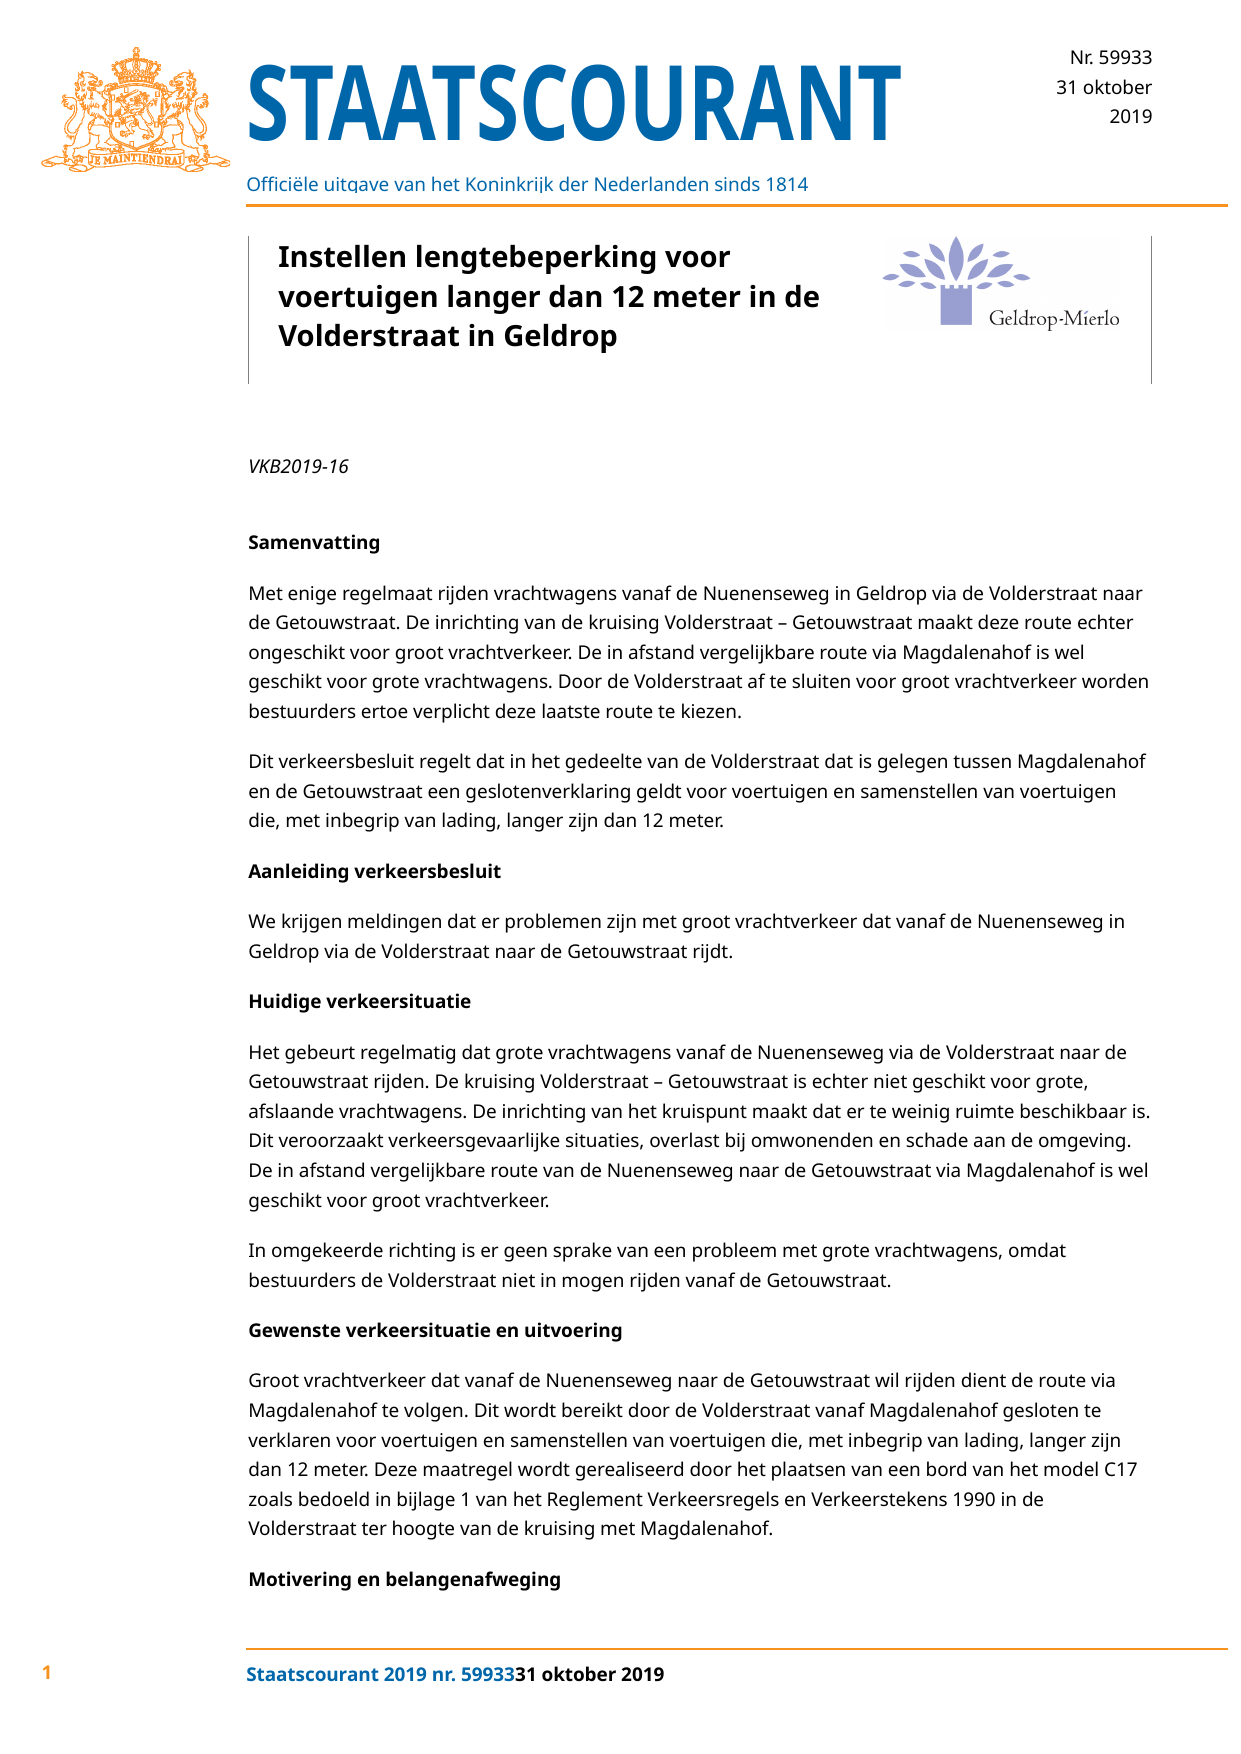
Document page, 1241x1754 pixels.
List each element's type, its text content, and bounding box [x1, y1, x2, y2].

text VKB2019-16 [248, 453, 1152, 479]
text We krijgen meldingen dat er problemen zijn met groot vrachtverkeer dat vanaf de Nuenenseweg in Geldrop via de Volderstraat naar de Getouwstraat rijdt. [248, 908, 1152, 964]
text Het gebeurt regelmatig dat grote vrachtwagens vanaf de Nuenenseweg via de Volderstraat naar de Getouwstraat rijden. De kruising Volderstraat – Getouwstraat is echter niet geschikt voor grote, afslaande vrachtwagens. De inrichting van het kruispunt maakt dat er te weinig ruimte beschikbaar is. Dit veroorzaakt verkeersgevaarlijke situaties, overlast bij omwonenden en schade aan de omgeving. De in afstand vergelijkbare route van de Nuenenseweg naar de Getouwstraat via Magdalenahof is wel geschikt voor groot vrachtverkeer. [248, 1039, 1152, 1213]
text Met enige regelmaat rijden vrachtwagens vanaf de Nuenenseweg in Geldrop via de Volderstraat naar de Getouwstraat. De inrichting van de kruising Volderstraat – Getouwstraat maakt deze route echter ongeschikt voor groot vrachtverkeer. De in afstand vergelijkbare route via Magdalenahof is wel geschikt voor grote vrachtwagens. Door de Volderstraat af te sluiten voor groot vrachtverkeer worden bestuurders ertoe verplicht deze laatste route te kiezen. [248, 580, 1152, 724]
text Dit verkeersbesluit regelt dat in het gedeelte van de Volderstraat dat is gelegen tussen Magdalenahof en de Getouwstraat een geslotenverklaring geldt voor voertuigen en samenstellen van voertuigen die, met inbegrip van lading, langer zijn dan 12 meter. [248, 748, 1152, 833]
picture [41, 47, 231, 172]
text Groot vrachtverkeer dat vanaf de Nuenenseweg naar de Getouwstraat wil rijden dient de route via Magdalenahof te volgen. Dit wordt bereikt door de Volderstraat vanaf Magdalenahof gesloten te verklaren voor voertuigen en samenstellen van voertuigen die, met inbegrip van lading, langer zijn dan 12 meter. Deze maatregel wordt gerealiseerd door het plaatsen van een bord van het model C17 zoals bedoeld in bijlage 1 van het Reglement Verkeersregels en Verkeerstekens 1990 in de Volderstraat ter hoogte van de kruising met Magdalenahof. [248, 1368, 1152, 1541]
text In omgekeerde richting is er geen sprake van een probleem met grote vrachtwagens, omdat bestuurders de Volderstraat niet in mogen rijden vanaf de Getouwstraat. [248, 1237, 1152, 1293]
text Aanleiding verkeersbesluit [248, 858, 1152, 884]
text Samenvatting [248, 529, 1152, 555]
text Gewenste verkeersituatie en uitvoering [248, 1317, 1152, 1343]
table_header Instellen lengtebeperking voor voertuigen langer dan 12 meter in de Volderstraat in Geldrop [249, 236, 850, 384]
text Motivering en belangenafweging [248, 1566, 1152, 1592]
text Huidige verkeersituatie [248, 988, 1152, 1014]
picture [882, 236, 1119, 331]
table_header [850, 236, 1151, 384]
